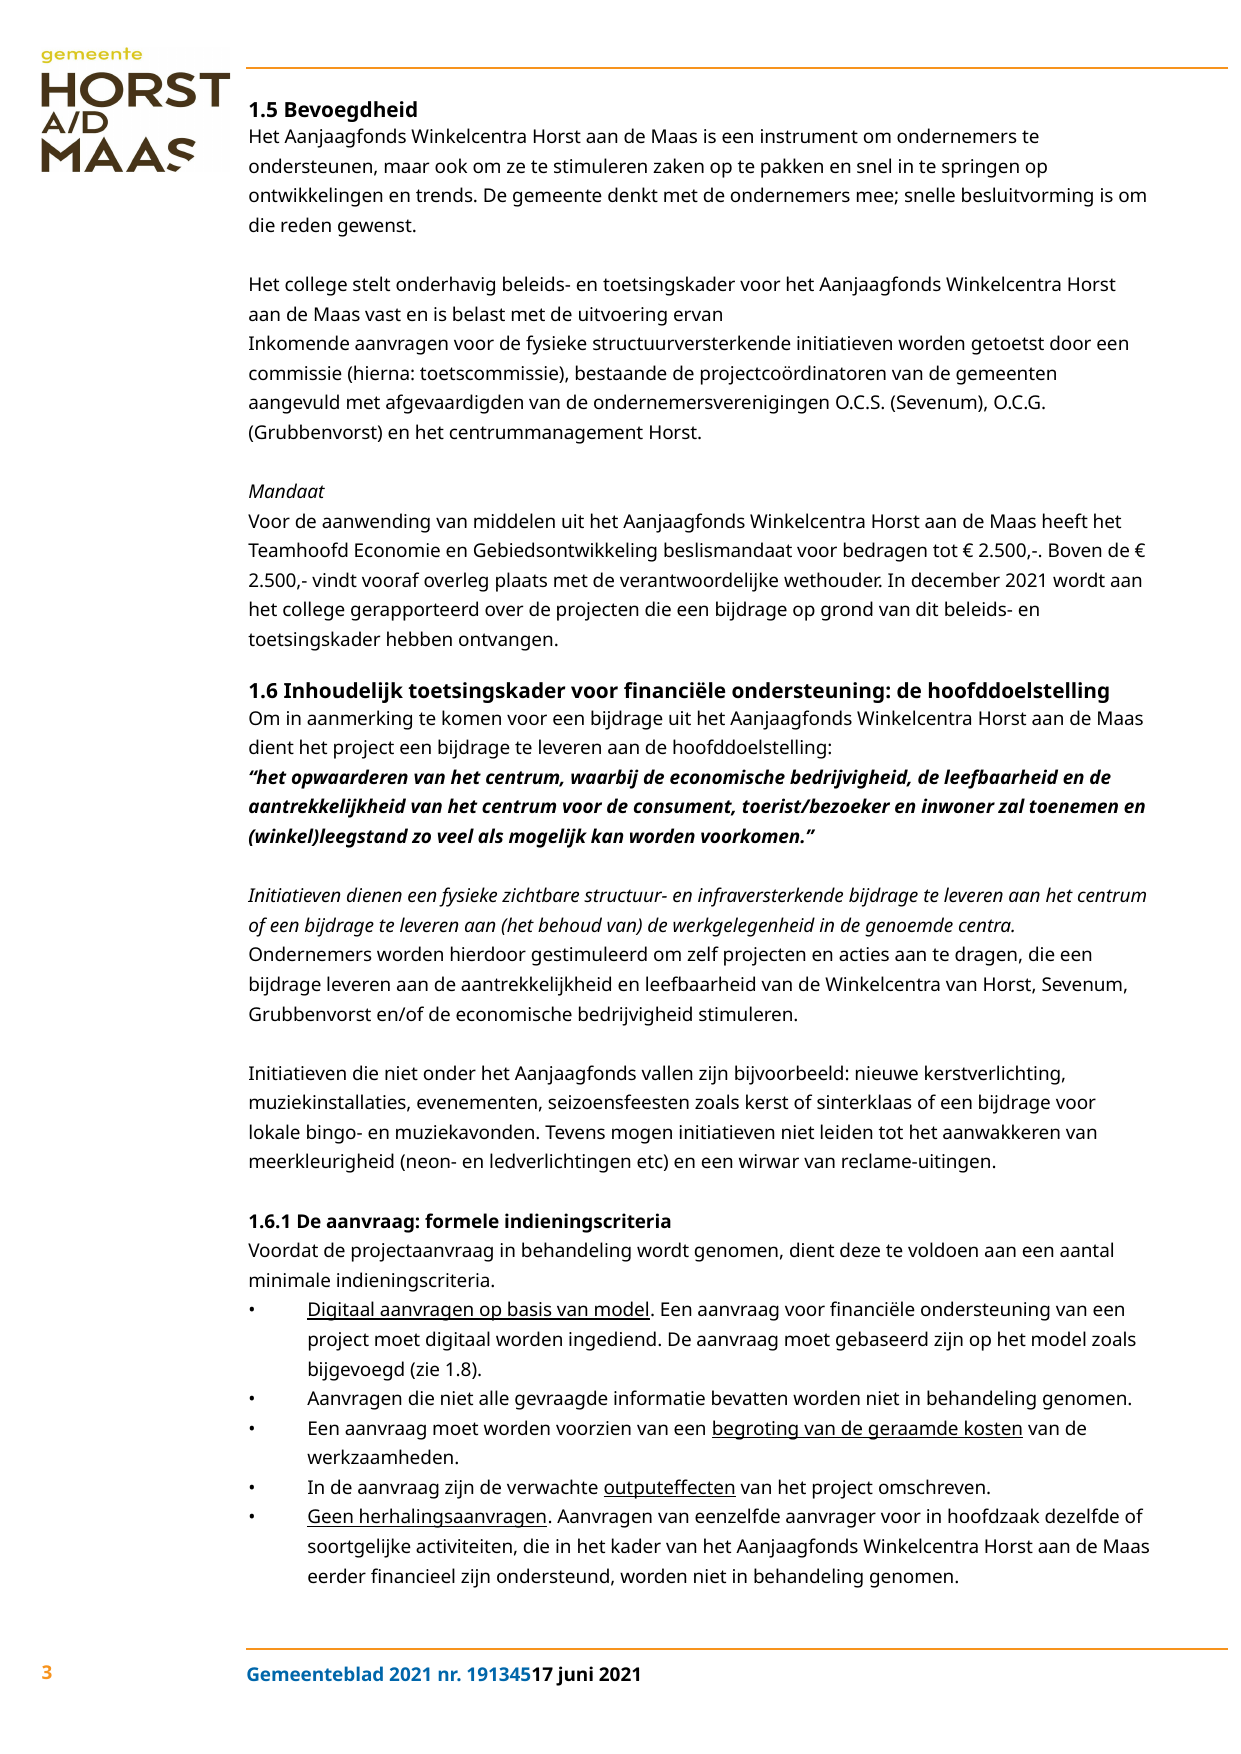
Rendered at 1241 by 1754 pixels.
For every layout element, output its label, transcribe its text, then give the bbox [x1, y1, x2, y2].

list Geen herhalingsaanvragen. Aanvragen van eenzelfde aanvrager voor in hoofdzaak dezelfde of soortgelijke activiteiten, die in het kader van het Aanjaagfonds Winkelcentra Horst aan de Maas eerder financieel zijn ondersteund, worden niet in behandeling genomen. [248, 1504, 1152, 1589]
text Voor de aanwending van middelen uit het Aanjaagfonds Winkelcentra Horst aan de Maas heeft het Teamhoofd Economie en Gebiedsontwikkeling beslismandaat voor bedragen tot € 2.500,-. Boven de € 2.500,- vindt vooraf overleg plaats met de verantwoordelijke wethouder. In december 2021 wordt aan het college gerapporteerd over de projecten die een bijdrage op grond van dit beleids- en toetsingskader hebben ontvangen. [248, 508, 1152, 652]
text Ondernemers worden hierdoor gestimuleerd om zelf projecten en acties aan te dragen, die een bijdrage leveren aan de aantrekkelijkheid en leefbaarheid van de Winkelcentra van Horst, Sevenum, Grubbenvorst en/of de economische bedrijvigheid stimuleren. [248, 942, 1152, 1027]
text 1.6.1 De aanvraag: formele indieningscriteria [248, 1208, 1152, 1234]
text Initiatieven die niet onder het Aanjaagfonds vallen zijn bijvoorbeeld: nieuwe kerstverlichting, muziekinstallaties, evenementen, seizoensfeesten zoals kerst of sinterklaas of een bijdrage voor lokale bingo- en muziekavonden. Tevens mogen initiatieven niet leiden tot het aanwakkeren van meerkleurigheid (neon- en ledverlichtingen etc) en een wirwar van reclame-uitingen. [248, 1060, 1152, 1174]
text Voordat de projectaanvraag in behandeling wordt genomen, dient deze te voldoen aan een aantal minimale indieningscriteria. [248, 1237, 1152, 1293]
list Digitaal aanvragen op basis van model. Een aanvraag voor financiële ondersteuning van een project moet digitaal worden ingediend. De aanvraag moet gebaseerd zijn op het model zoals bijgevoegd (zie 1.8). [248, 1297, 1152, 1382]
list In de aanvraag zijn de verwachte outputeffecten van het project omschreven. [248, 1474, 1152, 1500]
text 1.5 Bevoegdheid [248, 95, 1152, 123]
text “het opwaarderen van het centrum, waarbij de economische bedrijvigheid, de leefbaarheid en de aantrekkelijkheid van het centrum voor de consument, toerist/bezoeker en inwoner zal toenemen en (winkel)leegstand zo veel als mogelijk kan worden voorkomen.” [248, 764, 1152, 849]
text Het Aanjaagfonds Winkelcentra Horst aan de Maas is een instrument om ondernemers te ondersteunen, maar ook om ze te stimuleren zaken op te pakken en snel in te springen op ontwikkelingen en trends. De gemeente denkt met de ondernemers mee; snelle besluitvorming is om die reden gewenst. [248, 123, 1152, 238]
text Om in aanmerking te komen voor een bijdrage uit het Aanjaagfonds Winkelcentra Horst aan de Maas dient het project een bijdrage te leveren aan de hoofddoelstelling: [248, 705, 1152, 760]
text Mandaat [248, 478, 1152, 504]
text 1.6 Inhoudelijk toetsingskader voor financiële ondersteuning: de hoofddoelstelling [248, 677, 1152, 705]
picture [41, 47, 231, 172]
text Inkomende aanvragen voor de fysieke structuurversterkende initiatieven worden getoetst door een commissie (hierna: toetscommissie), bestaande de projectcoördinatoren van de gemeenten aangevuld met afgevaardigden van de ondernemersverenigingen O.C.S. (Sevenum), O.C.G. (Grubbenvorst) en het centrummanagement Horst. [248, 330, 1152, 445]
list Een aanvraag moet worden voorzien van een begroting van de geraamde kosten van de werkzaamheden. [248, 1415, 1152, 1470]
text Het college stelt onderhavig beleids- en toetsingskader voor het Aanjaagfonds Winkelcentra Horst aan de Maas vast en is belast met de uitvoering ervan [248, 271, 1152, 326]
list Aanvragen die niet alle gevraagde informatie bevatten worden niet in behandeling genomen. [248, 1385, 1152, 1411]
text Initiatieven dienen een fysieke zichtbare structuur- en infraversterkende bijdrage te leveren aan het centrum of een bijdrage te leveren aan (het behoud van) de werkgelegenheid in de genoemde centra. [248, 882, 1152, 938]
